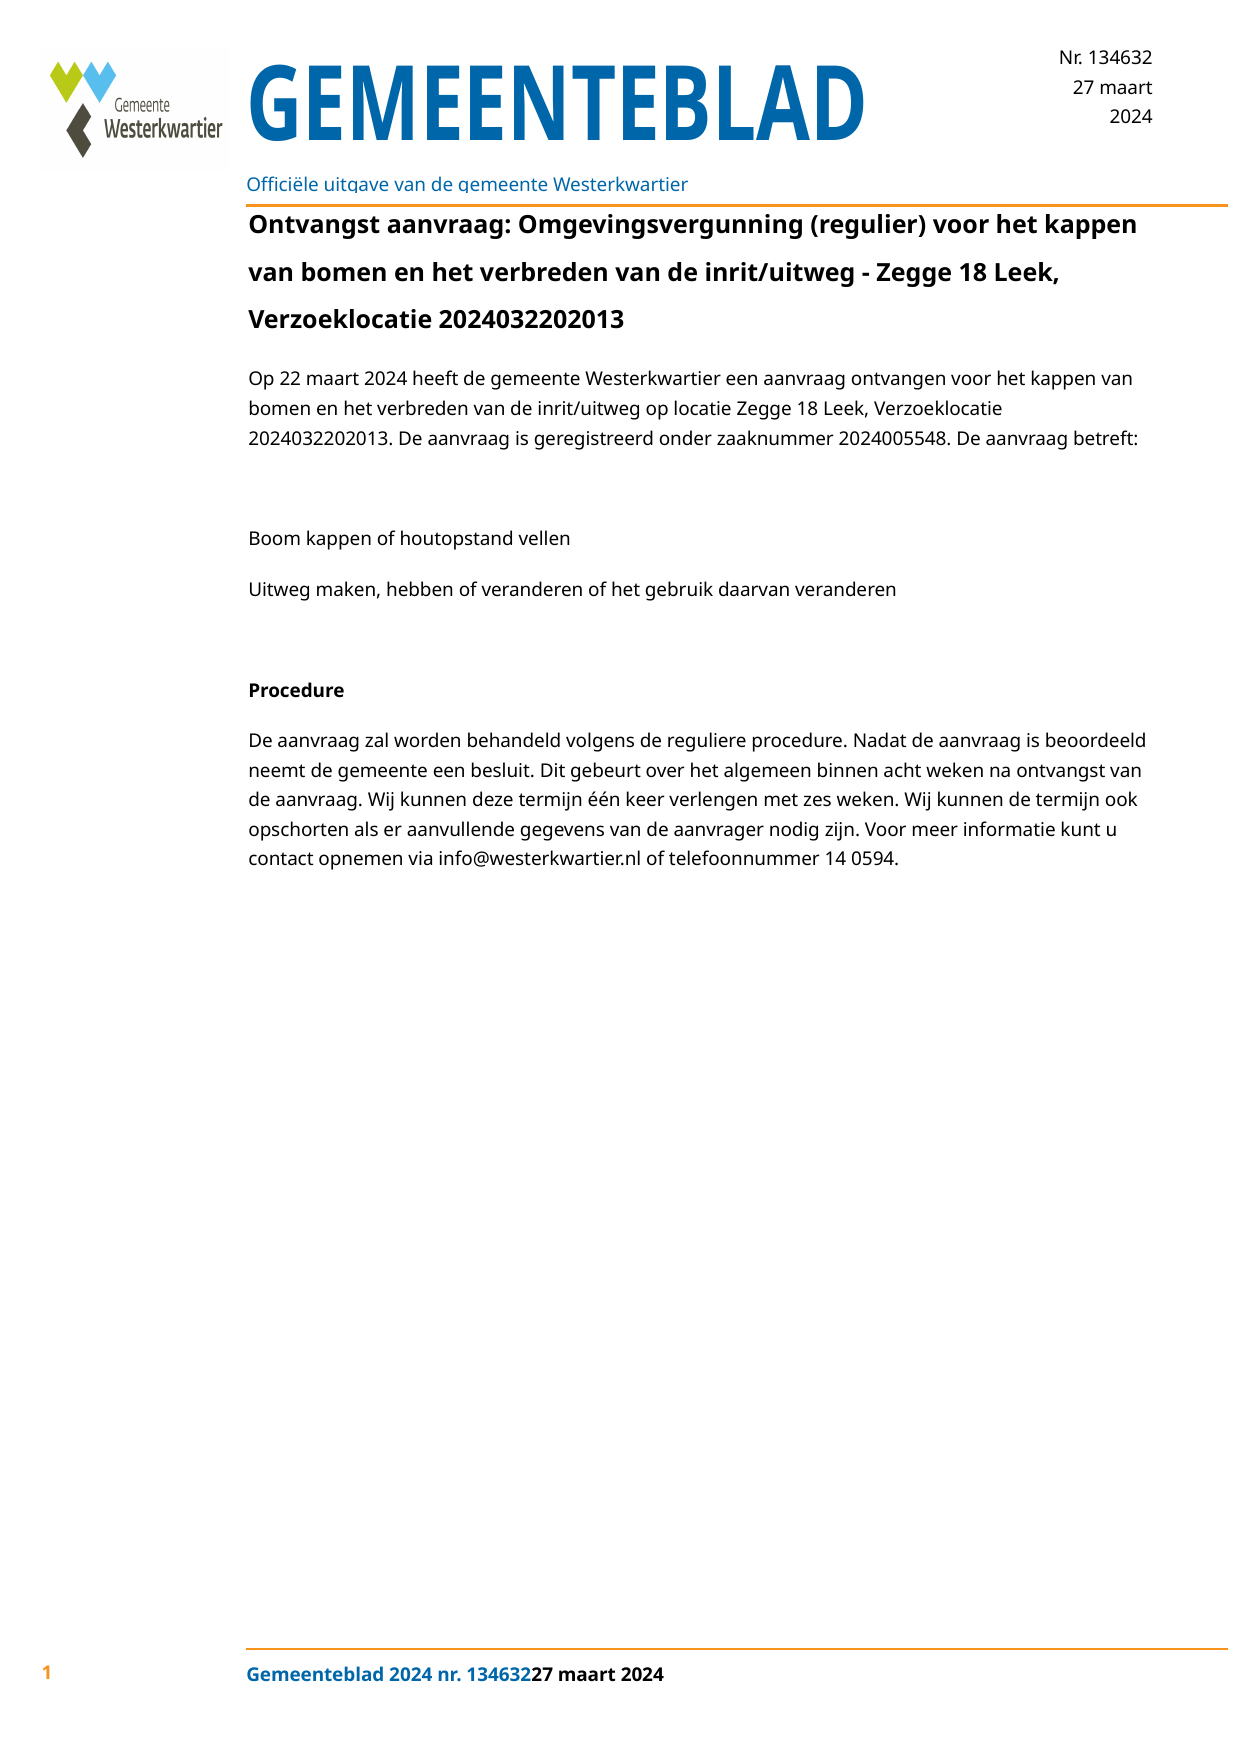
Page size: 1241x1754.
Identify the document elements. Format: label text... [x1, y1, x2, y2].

picture [41, 47, 231, 172]
text Uitweg maken, hebben of veranderen of het gebruik daarvan veranderen [248, 576, 1152, 602]
text De aanvraag zal worden behandeld volgens de reguliere procedure. Nadat de aanvraag is beoordeeld neemt de gemeente een besluit. Dit gebeurt over het algemeen binnen acht weken na ontvangst van de aanvraag. Wij kunnen deze termijn één keer verlengen met zes weken. Wij kunnen de termijn ook opschorten als er aanvullende gegevens van de aanvrager nodig zijn. Voor meer informatie kunt u contact opnemen via info@westerkwartier.nl of telefoonnummer 14 0594. [248, 727, 1152, 871]
text Procedure [248, 677, 1152, 702]
text Ontvangst aanvraag: Omgevingsvergunning (regulier) voor het kappen van bomen en het verbreden van de inrit/uitweg - Zegge 18 Leek, Verzoeklocatie 2024032202013 [248, 207, 1152, 336]
text Op 22 maart 2024 heeft de gemeente Westerkwartier een aanvraag ontvangen voor het kappen van bomen en het verbreden van de inrit/uitweg op locatie Zegge 18 Leek, Verzoeklocatie 2024032202013. De aanvraag is geregistreerd onder zaaknummer 2024005548. De aanvraag betreft: [248, 366, 1152, 450]
text Boom kappen of houtopstand vellen [248, 526, 1152, 551]
